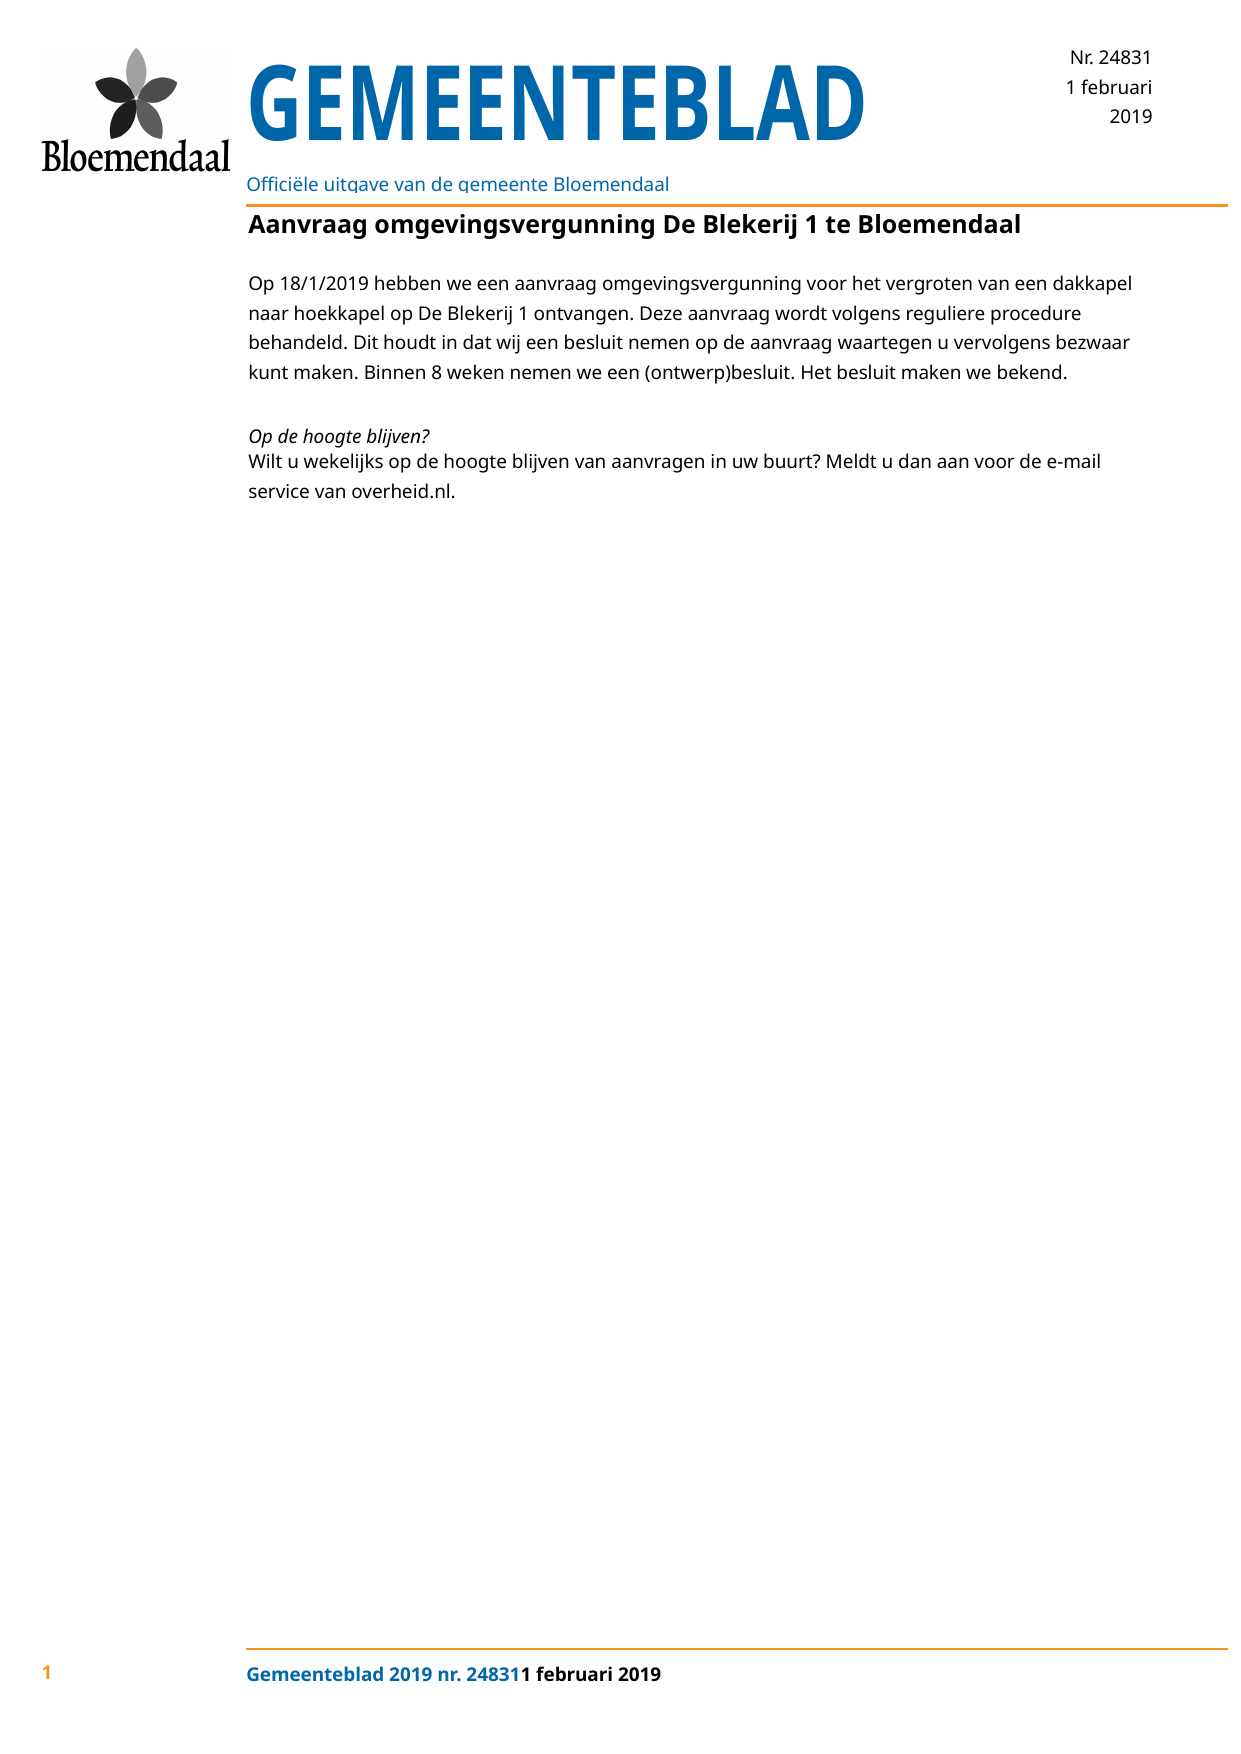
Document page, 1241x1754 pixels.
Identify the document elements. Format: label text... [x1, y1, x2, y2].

picture [41, 47, 231, 172]
text Op de hoogte blijven? [248, 423, 1152, 449]
text Aanvraag omgevingsvergunning De Blekerij 1 te Bloemendaal [248, 207, 1152, 241]
text Op 18/1/2019 hebben we een aanvraag omgevingsvergunning voor het vergroten van een dakkapel naar hoekkapel op De Blekerij 1 ontvangen. Deze aanvraag wordt volgens reguliere procedure behandeld. Dit houdt in dat wij een besluit nemen op de aanvraag waartegen u vervolgens bezwaar kunt maken. Binnen 8 weken nemen we een (ontwerp)besluit. Het besluit maken we bekend. [248, 270, 1152, 385]
text Wilt u wekelijks op de hoogte blijven van aanvragen in uw buurt? Meldt u dan aan voor de e-mail service van overheid.nl. [248, 449, 1152, 504]
